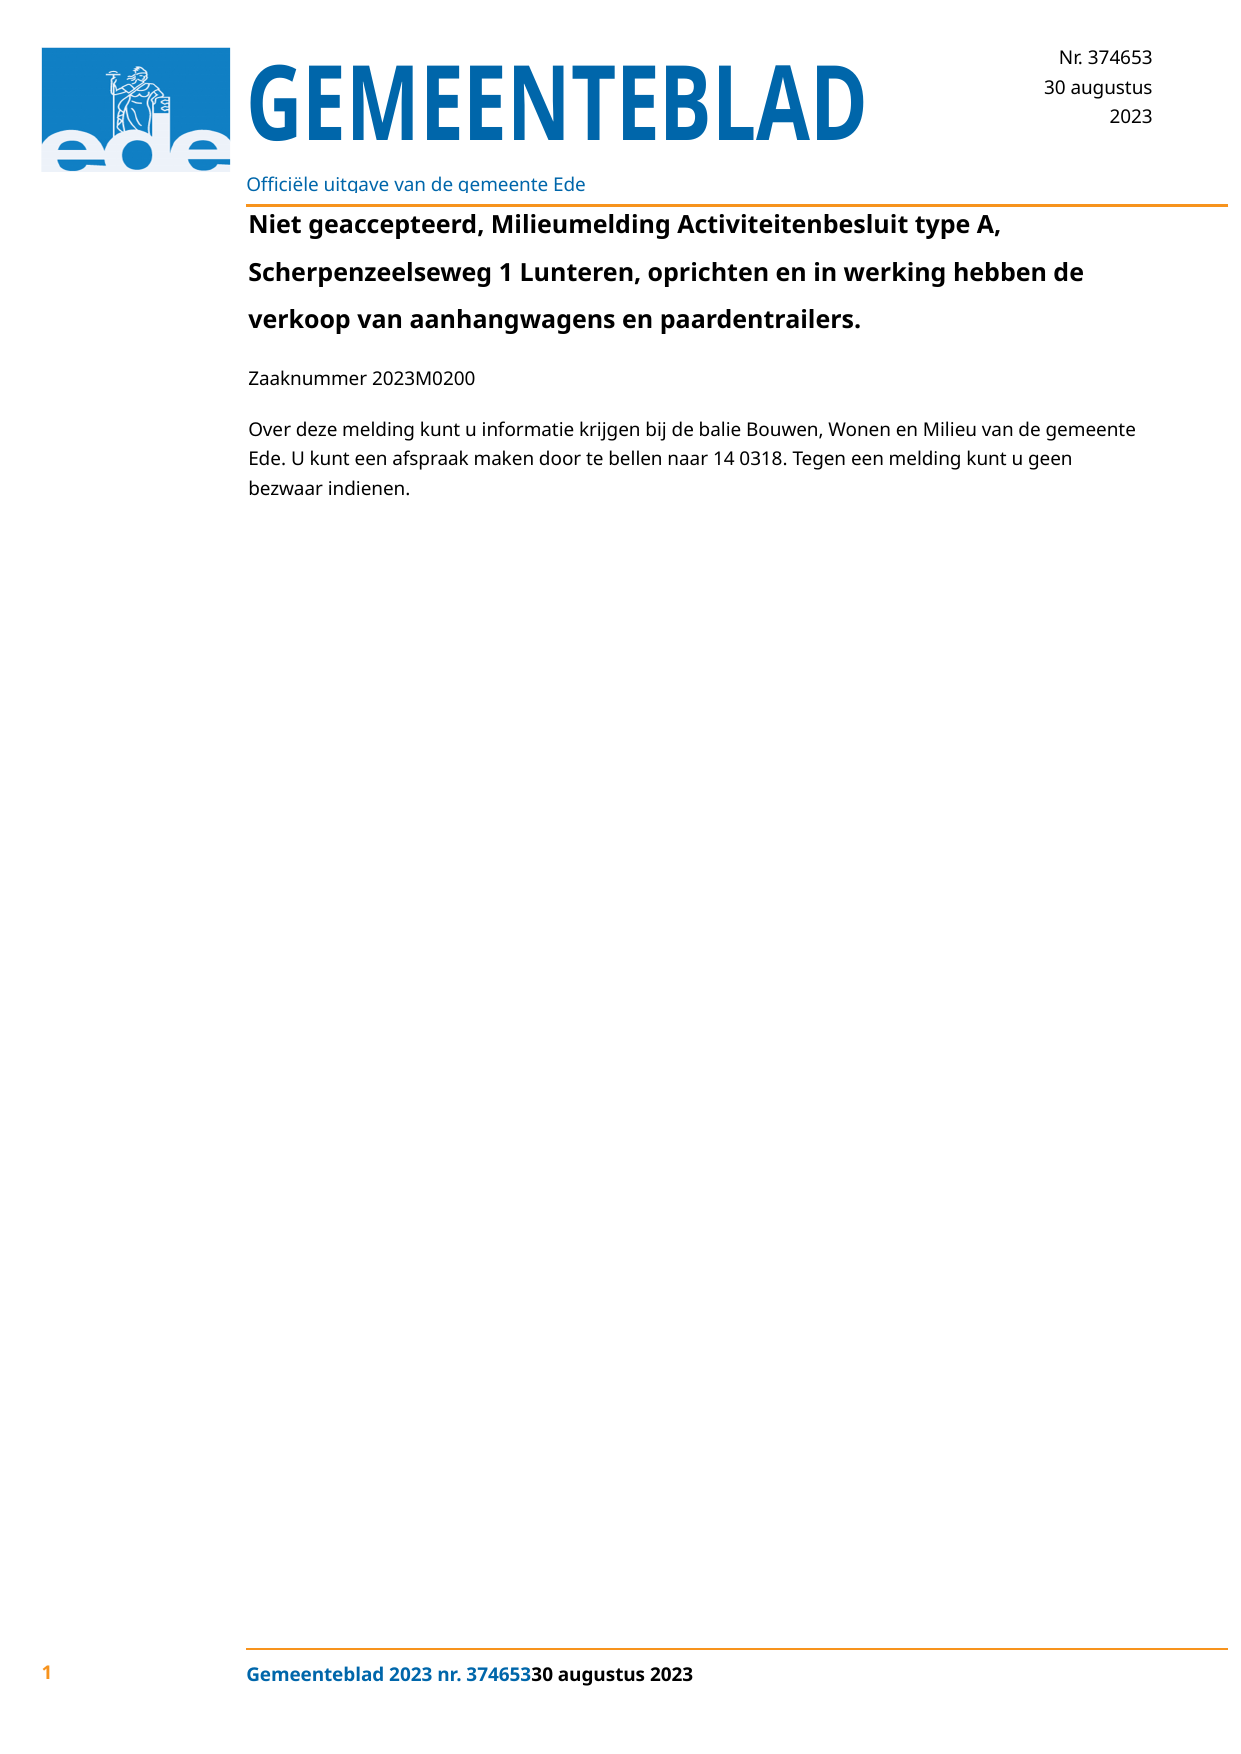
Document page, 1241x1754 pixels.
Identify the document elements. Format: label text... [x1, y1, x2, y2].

picture [41, 47, 231, 172]
text Niet geaccepteerd, Milieumelding Activiteitenbesluit type A, Scherpenzeelseweg 1 Lunteren, oprichten en in werking hebben de verkoop van aanhangwagens en paardentrailers. [248, 207, 1152, 336]
text Zaaknummer 2023M0200 [248, 366, 1152, 391]
text Over deze melding kunt u informatie krijgen bij de balie Bouwen, Wonen en Milieu van de gemeente Ede. U kunt een afspraak maken door te bellen naar 14 0318. Tegen een melding kunt u geen bezwaar indienen. [248, 416, 1152, 501]
